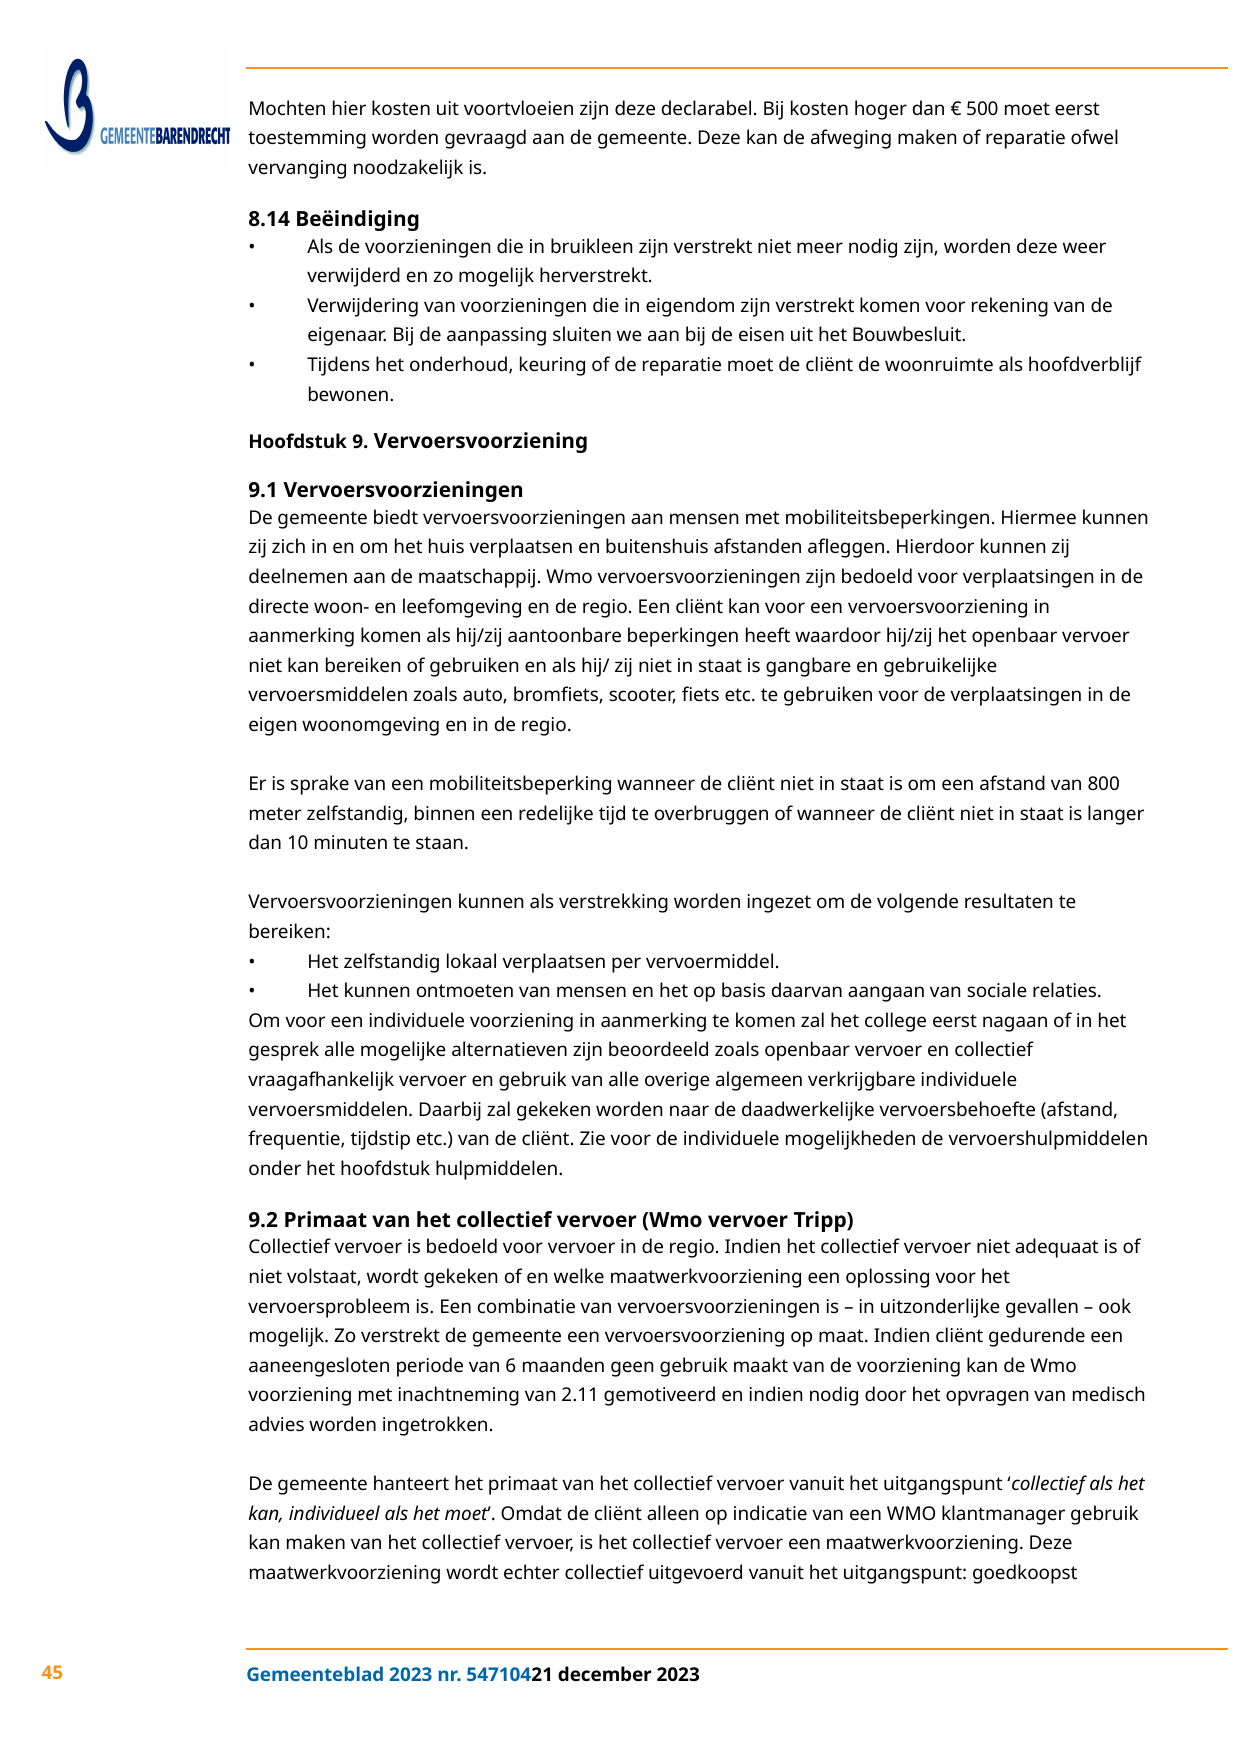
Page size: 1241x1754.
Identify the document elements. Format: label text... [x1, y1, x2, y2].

list Tijdens het onderhoud, keuring of de reparatie moet de cliënt de woonruimte als hoofdverblijf bewonen. [248, 351, 1152, 406]
list Verwijdering van voorzieningen die in eigendom zijn verstrekt komen voor rekening van de eigenaar. Bij de aanpassing sluiten we aan bij de eisen uit het Bouwbesluit. [248, 292, 1152, 347]
text Er is sprake van een mobiliteitsbeperking wanneer de cliënt niet in staat is om een afstand van 800 meter zelfstandig, binnen een redelijke tijd te overbruggen of wanneer de cliënt niet in staat is langer dan 10 minuten te staan. [248, 770, 1152, 855]
text Vervoersvoorzieningen kunnen als verstrekking worden ingezet om de volgende resultaten te bereiken: [248, 889, 1152, 944]
picture [41, 47, 231, 172]
list Het zelfstandig lokaal verplaatsen per vervoermiddel. [248, 948, 1152, 973]
text 9.2 Primaat van het collectief vervoer (Wmo vervoer Tripp) [248, 1205, 1152, 1234]
text Hoofdstuk 9. Vervoersvoorziening [248, 426, 1152, 455]
text 9.1 Vervoersvoorzieningen [248, 476, 1152, 504]
list Als de voorzieningen die in bruikleen zijn verstrekt niet meer nodig zijn, worden deze weer verwijderd en zo mogelijk herverstrekt. [248, 233, 1152, 288]
text De gemeente hanteert het primaat van het collectief vervoer vanuit het uitgangspunt ‘collectief als het kan, individueel als het moet’. Omdat de cliënt alleen op indicatie van een WMO klantmanager gebruik kan maken van het collectief vervoer, is het collectief vervoer een maatwerkvoorziening. Deze maatwerkvoorziening wordt echter collectief uitgevoerd vanuit het uitgangspunt: goedkoopst [248, 1470, 1152, 1585]
text Collectief vervoer is bedoeld voor vervoer in de regio. Indien het collectief vervoer niet adequaat is of niet volstaat, wordt gekeken of en welke maatwerkvoorziening een oplossing voor het vervoersprobleem is. Een combinatie van vervoersvoorzieningen is – in uitzonderlijke gevallen – ook mogelijk. Zo verstrekt de gemeente een vervoersvoorziening op maat. Indien cliënt gedurende een aaneengesloten periode van 6 maanden geen gebruik maakt van de voorziening kan de Wmo voorziening met inachtneming van 2.11 gemotiveerd en indien nodig door het opvragen van medisch advies worden ingetrokken. [248, 1234, 1152, 1437]
text Mochten hier kosten uit voortvloeien zijn deze declarabel. Bij kosten hoger dan € 500 moet eerst toestemming worden gevraagd aan de gemeente. Deze kan de afweging maken of reparatie ofwel vervanging noodzakelijk is. [248, 95, 1152, 180]
text Om voor een individuele voorziening in aanmerking te komen zal het college eerst nagaan of in het gesprek alle mogelijke alternatieven zijn beoordeeld zoals openbaar vervoer en collectief vraagafhankelijk vervoer en gebruik van alle overige algemeen verkrijgbare individuele vervoersmiddelen. Daarbij zal gekeken worden naar de daadwerkelijke vervoersbehoefte (afstand, frequentie, tijdstip etc.) van de cliënt. Zie voor de individuele mogelijkheden de vervoershulpmiddelen onder het hoofdstuk hulpmiddelen. [248, 1007, 1152, 1181]
text 8.14 Beëindiging [248, 204, 1152, 233]
text De gemeente biedt vervoersvoorzieningen aan mensen met mobiliteitsbeperkingen. Hiermee kunnen zij zich in en om het huis verplaatsen en buitenshuis afstanden afleggen. Hierdoor kunnen zij deelnemen aan de maatschappij. Wmo vervoersvoorzieningen zijn bedoeld voor verplaatsingen in de directe woon- en leefomgeving en de regio. Een cliënt kan voor een vervoersvoorziening in aanmerking komen als hij/zij aantoonbare beperkingen heeft waardoor hij/zij het openbaar vervoer niet kan bereiken of gebruiken en als hij/ zij niet in staat is gangbare en gebruikelijke vervoersmiddelen zoals auto, bromfiets, scooter, fiets etc. te gebruiken voor de verplaatsingen in de eigen woonomgeving en in de regio. [248, 504, 1152, 737]
list Het kunnen ontmoeten van mensen en het op basis daarvan aangaan van sociale relaties. [248, 977, 1152, 1003]
